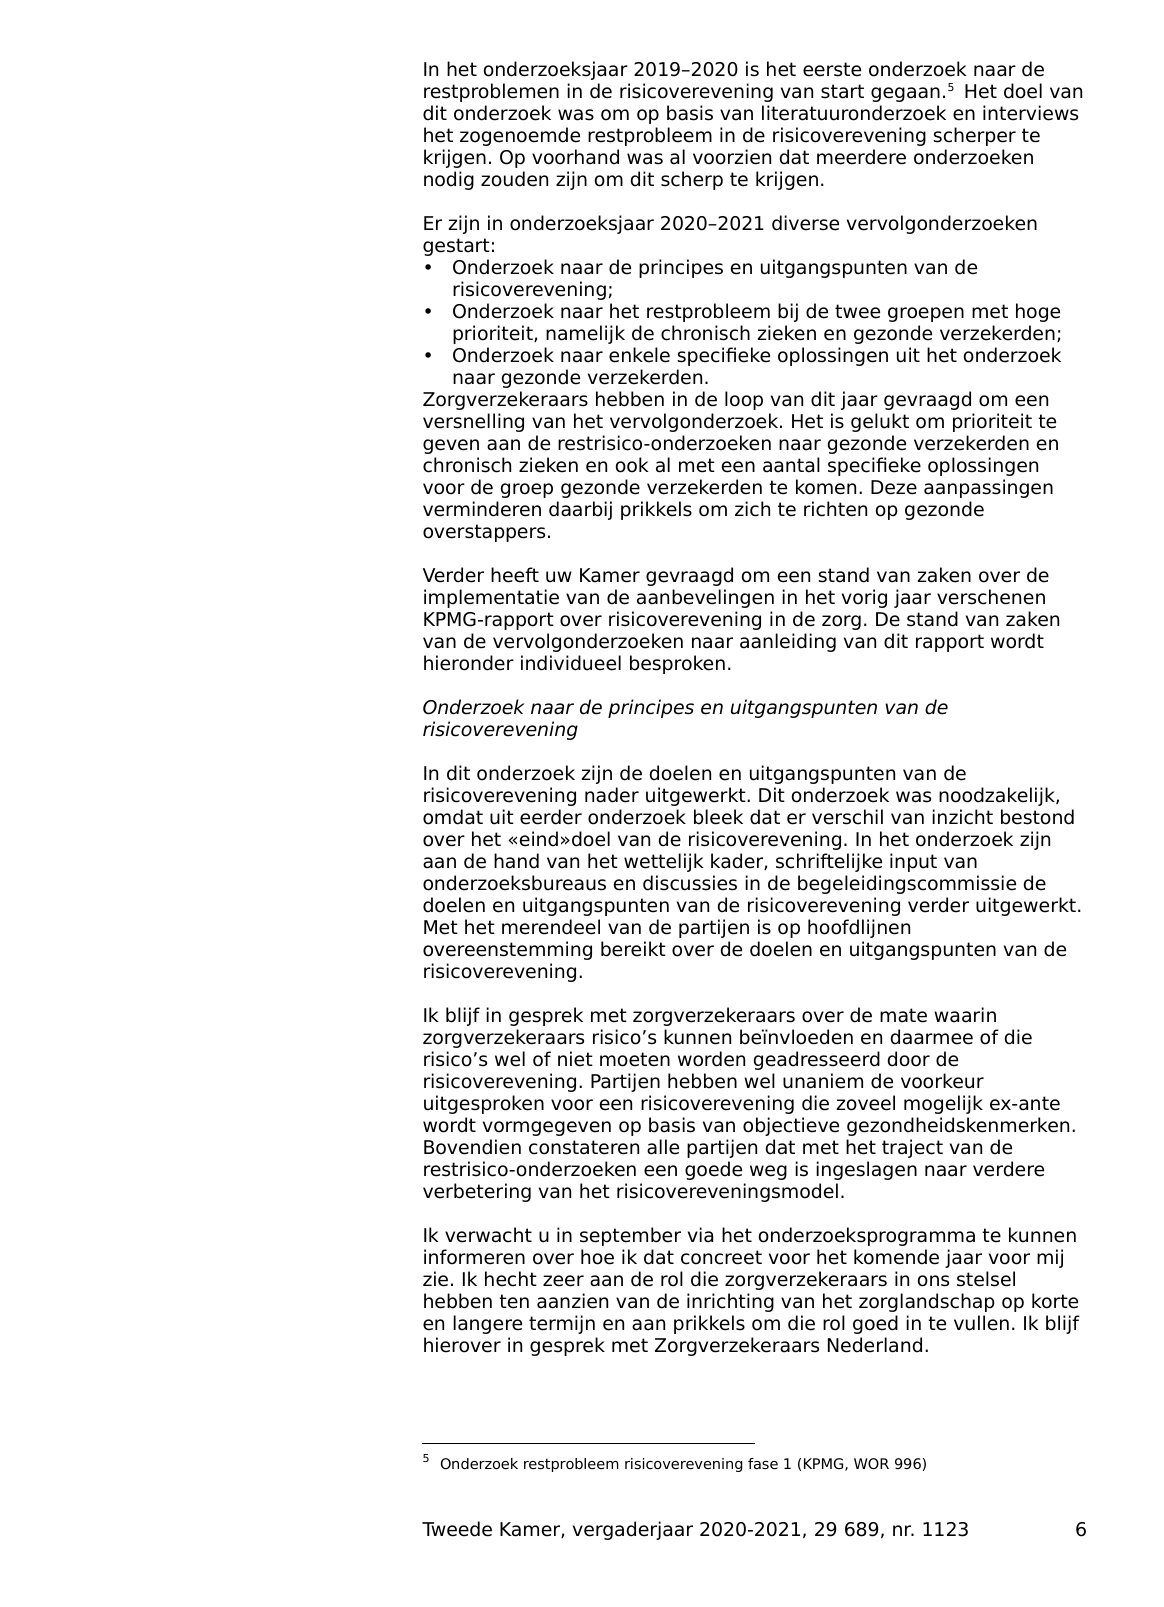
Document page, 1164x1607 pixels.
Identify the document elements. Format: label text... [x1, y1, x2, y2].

text Verder heeft uw Kamer gevraagd om een stand van zaken over de implementatie van de aanbevelingen in het vorig jaar verschenen KPMG-rapport over risicoverevening in de zorg. De stand van zaken van de vervolgonderzoeken naar aanleiding van dit rapport wordt hieronder individueel besproken. [422, 565, 1087, 675]
text Onderzoek restprobleem risicoverevening fase 1 (KPMG, WOR 996) [422, 1452, 1087, 1474]
text Zorgverzekeraars hebben in de loop van dit jaar gevraagd om een versnelling van het vervolgonderzoek. Het is gelukt om prioriteit te geven aan de restrisico-onderzoeken naar gezonde verzekerden en chronisch zieken en ook al met een aantal specifieke oplossingen voor de groep gezonde verzekerden te komen. Deze aanpassingen verminderen daarbij prikkels om zich te richten op gezonde overstappers. [422, 389, 1087, 543]
text In dit onderzoek zijn de doelen en uitgangspunten van de risicoverevening nader uitgewerkt. Dit onderzoek was noodzakelijk, omdat uit eerder onderzoek bleek dat er verschil van inzicht bestond over het «eind»doel van de risicoverevening. In het onderzoek zijn aan de hand van het wettelijk kader, schriftelijke input van onderzoeksbureaus en discussies in de begeleidingscommissie de doelen en uitgangspunten van de risicoverevening verder uitgewerkt. Met het merendeel van de partijen is op hoofdlijnen overeenstemming bereikt over de doelen en uitgangspunten van de risicoverevening. [422, 763, 1087, 983]
text In het onderzoeksjaar 2019–2020 is het eerste onderzoek naar de restproblemen in de risicoverevening van start gegaan. Het doel van dit onderzoek was om op basis van literatuuronderzoek en interviews het zogenoemde restprobleem in de risicoverevening scherper te krijgen. Op voorhand was al voorzien dat meerdere onderzoeken nodig zouden zijn om dit scherp te krijgen. [422, 59, 1087, 191]
text Er zijn in onderzoeksjaar 2020–2021 diverse vervolgonderzoeken gestart: [422, 213, 1087, 257]
text Ik verwacht u in september via het onderzoeksprogramma te kunnen informeren over hoe ik dat concreet voor het komende jaar voor mij zie. Ik hecht zeer aan de rol die zorgverzekeraars in ons stelsel hebben ten aanzien van de inrichting van het zorglandschap op korte en langere termijn en aan prikkels om die rol goed in te vullen. Ik blijf hierover in gesprek met Zorgverzekeraars Nederland. [422, 1225, 1087, 1357]
text • Onderzoek naar het restprobleem bij de twee groepen met hoge prioriteit, namelijk de chronisch zieken en gezonde verzekerden; [422, 301, 1087, 345]
text Ik blijf in gesprek met zorgverzekeraars over de mate waarin zorgverzekeraars risico’s kunnen beïnvloeden en daarmee of die risico’s wel of niet moeten worden geadresseerd door de risicoverevening. Partijen hebben wel unaniem de voorkeur uitgesproken voor een risicoverevening die zoveel mogelijk ex-ante wordt vormgegeven op basis van objectieve gezondheidskenmerken. Bovendien constateren alle partijen dat met het traject van de restrisico-onderzoeken een goede weg is ingeslagen naar verdere verbetering van het risicovereveningsmodel. [422, 1005, 1087, 1203]
text • Onderzoek naar enkele specifieke oplossingen uit het onderzoek naar gezonde verzekerden. [422, 345, 1087, 389]
subtitle Onderzoek naar de principes en uitgangspunten van de risicoverevening [422, 697, 1087, 741]
text • Onderzoek naar de principes en uitgangspunten van de risicoverevening; [422, 257, 1087, 301]
